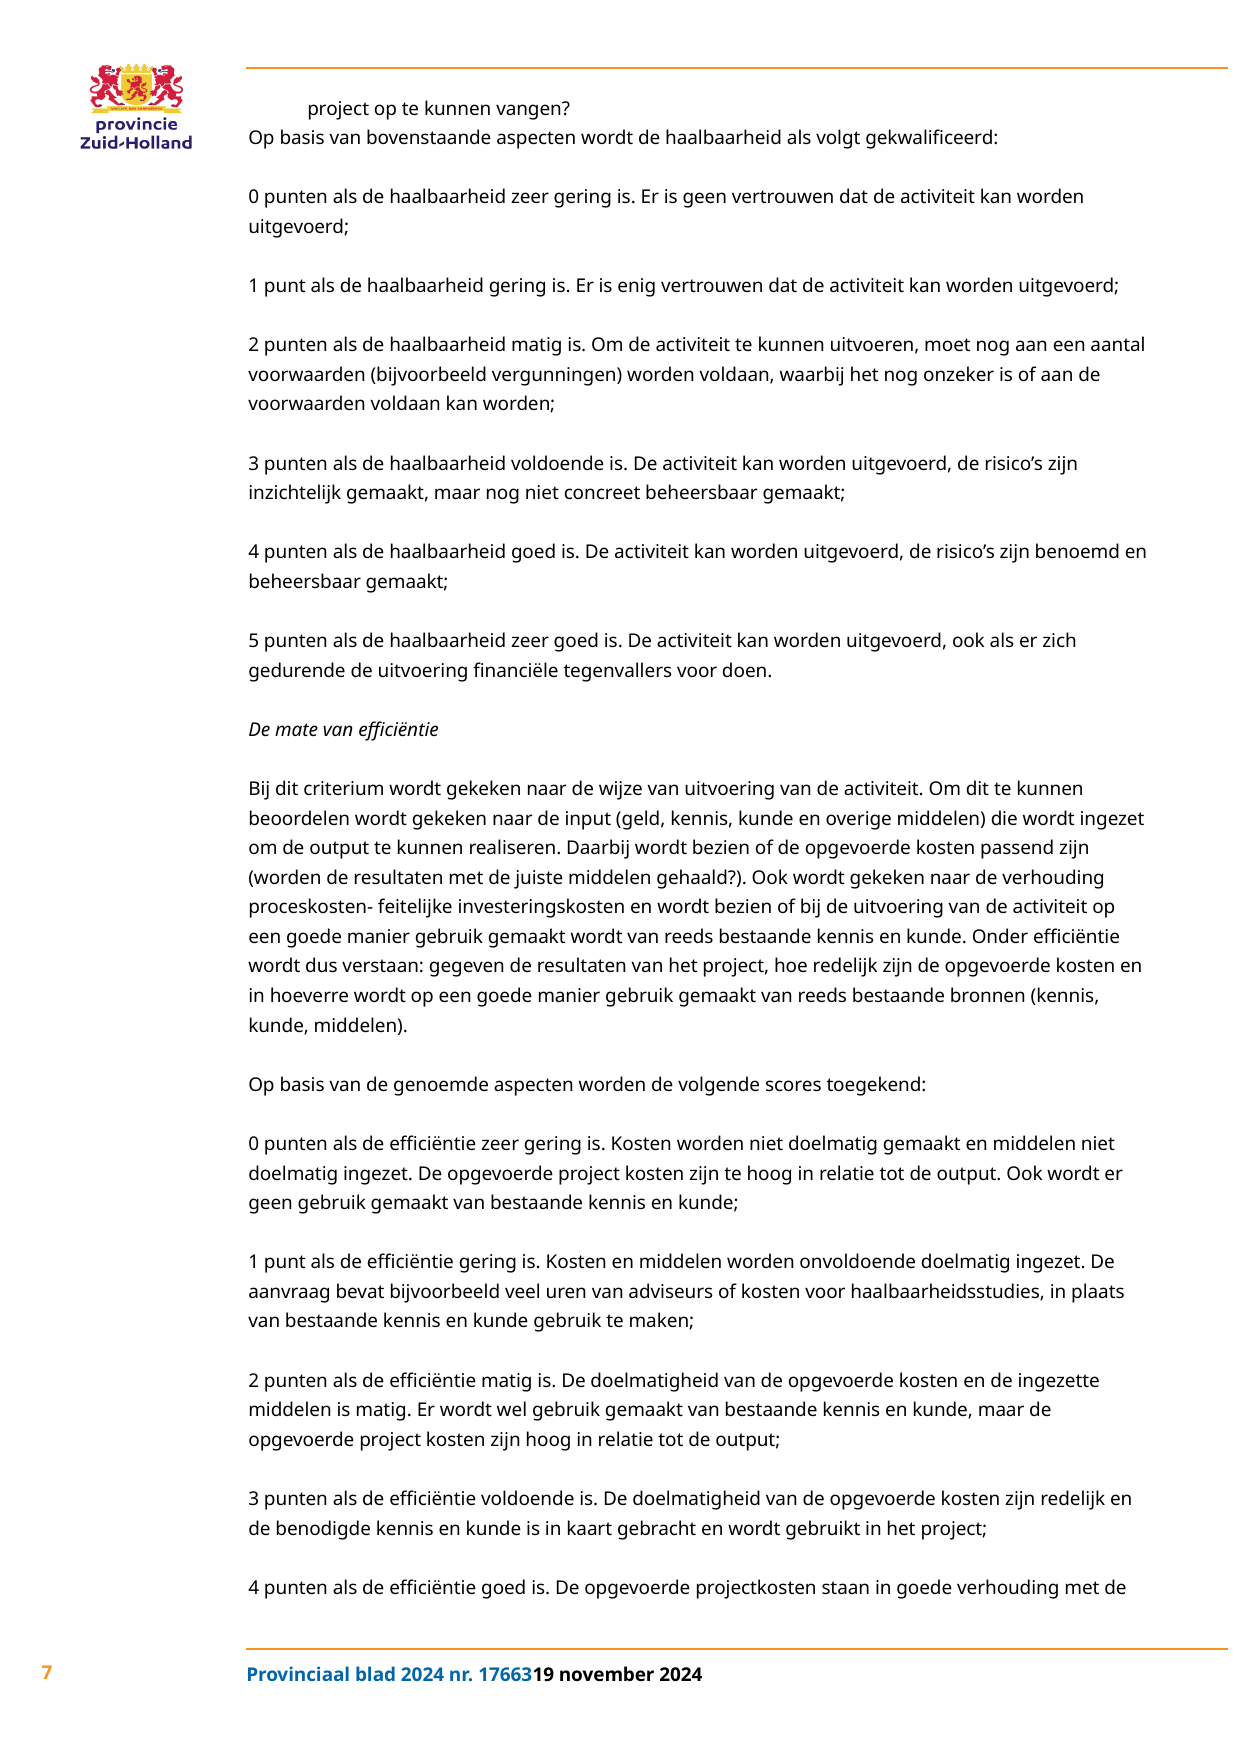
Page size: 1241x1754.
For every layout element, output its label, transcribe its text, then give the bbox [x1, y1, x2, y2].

text 2 punten als de efficiëntie matig is. De doelmatigheid van de opgevoerde kosten en de ingezette middelen is matig. Er wordt wel gebruik gemaakt van bestaande kennis en kunde, maar de opgevoerde project kosten zijn hoog in relatie tot de output; [248, 1367, 1152, 1452]
text 0 punten als de efficiëntie zeer gering is. Kosten worden niet doelmatig gemaakt en middelen niet doelmatig ingezet. De opgevoerde project kosten zijn te hoog in relatie tot de output. Ook wordt er geen gebruik gemaakt van bestaande kennis en kunde; [248, 1130, 1152, 1215]
text De mate van efficiëntie [248, 716, 1152, 742]
text Bij dit criterium wordt gekeken naar de wijze van uitvoering van de activiteit. Om dit te kunnen beoordelen wordt gekeken naar de input (geld, kennis, kunde en overige middelen) die wordt ingezet om de output te kunnen realiseren. Daarbij wordt bezien of de opgevoerde kosten passend zijn (worden de resultaten met de juiste middelen gehaald?). Ook wordt gekeken naar de verhouding proceskosten- feitelijke investeringskosten en wordt bezien of bij de uitvoering van de activiteit op een goede manier gebruik gemaakt wordt van reeds bestaande kennis en kunde. Onder efficiëntie wordt dus verstaan: gegeven de resultaten van het project, hoe redelijk zijn de opgevoerde kosten en in hoeverre wordt op een goede manier gebruik gemaakt van reeds bestaande bronnen (kennis, kunde, middelen). [248, 775, 1152, 1038]
list project op te kunnen vangen? [248, 95, 1152, 121]
text 2 punten als de haalbaarheid matig is. Om de activiteit te kunnen uitvoeren, moet nog aan een aantal voorwaarden (bijvoorbeeld vergunningen) worden voldaan, waarbij het nog onzeker is of aan de voorwaarden voldaan kan worden; [248, 331, 1152, 416]
text 4 punten als de efficiëntie goed is. De opgevoerde projectkosten staan in goede verhouding met de [248, 1574, 1152, 1600]
text 4 punten als de haalbaarheid goed is. De activiteit kan worden uitgevoerd, de risico’s zijn benoemd en beheersbaar gemaakt; [248, 538, 1152, 594]
text 1 punt als de efficiëntie gering is. Kosten en middelen worden onvoldoende doelmatig ingezet. De aanvraag bevat bijvoorbeeld veel uren van adviseurs of kosten voor haalbaarheidsstudies, in plaats van bestaande kennis en kunde gebruik te maken; [248, 1248, 1152, 1333]
text Op basis van bovenstaande aspecten wordt de haalbaarheid als volgt gekwalificeerd: [248, 124, 1152, 150]
picture [41, 47, 231, 172]
text 1 punt als de haalbaarheid gering is. Er is enig vertrouwen dat de activiteit kan worden uitgevoerd; [248, 272, 1152, 298]
text 0 punten als de haalbaarheid zeer gering is. Er is geen vertrouwen dat de activiteit kan worden uitgevoerd; [248, 183, 1152, 239]
text 5 punten als de haalbaarheid zeer goed is. De activiteit kan worden uitgevoerd, ook als er zich gedurende de uitvoering financiële tegenvallers voor doen. [248, 627, 1152, 683]
text Op basis van de genoemde aspecten worden de volgende scores toegekend: [248, 1071, 1152, 1097]
text 3 punten als de haalbaarheid voldoende is. De activiteit kan worden uitgevoerd, de risico’s zijn inzichtelijk gemaakt, maar nog niet concreet beheersbaar gemaakt; [248, 450, 1152, 505]
text 3 punten als de efficiëntie voldoende is. De doelmatigheid van de opgevoerde kosten zijn redelijk en de benodigde kennis en kunde is in kaart gebracht en wordt gebruikt in het project; [248, 1485, 1152, 1541]
